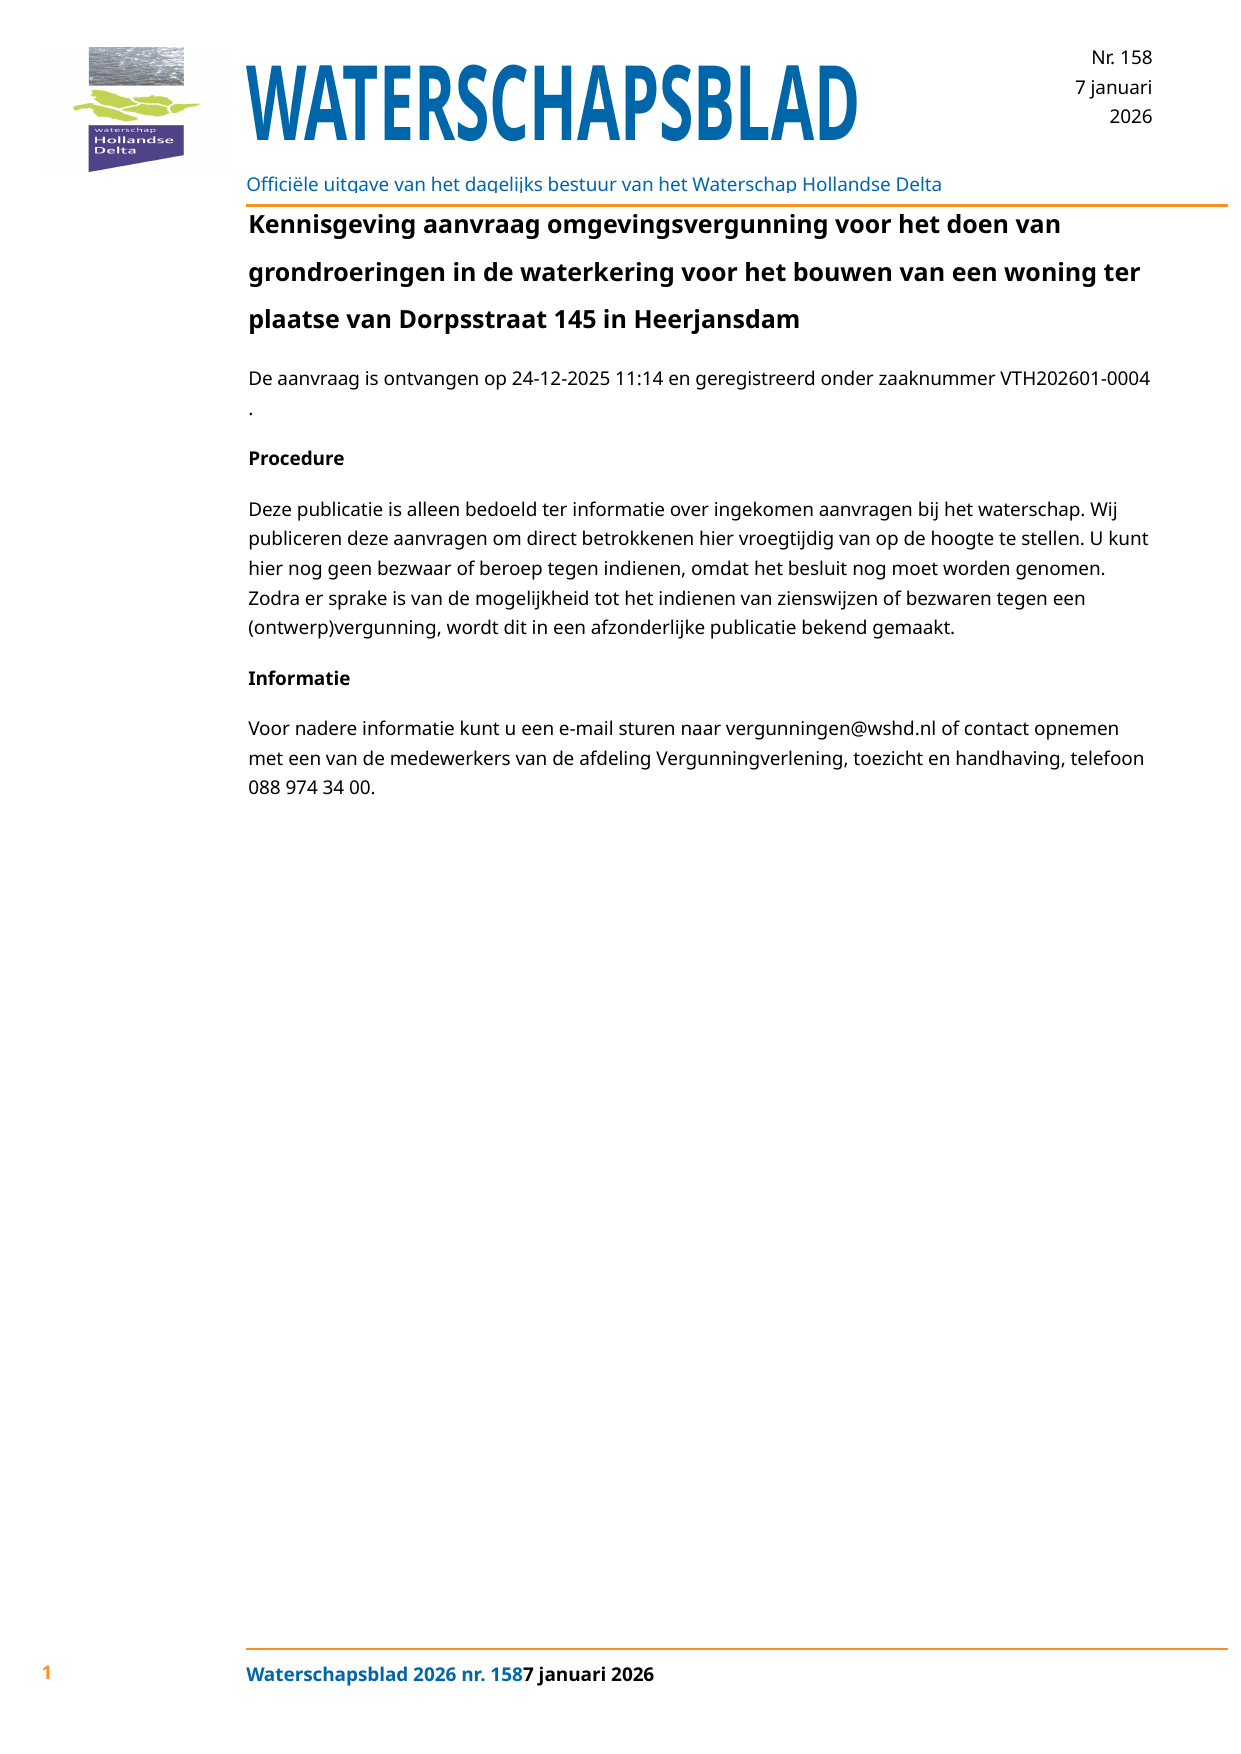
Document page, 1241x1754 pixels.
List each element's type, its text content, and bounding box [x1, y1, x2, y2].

text Deze publicatie is alleen bedoeld ter informatie over ingekomen aanvragen bij het waterschap. Wij publiceren deze aanvragen om direct betrokkenen hier vroegtijdig van op de hoogte te stellen. U kunt hier nog geen bezwaar of beroep tegen indienen, omdat het besluit nog moet worden genomen. Zodra er sprake is van de mogelijkheid tot het indienen van zienswijzen of bezwaren tegen een (ontwerp)vergunning, wordt dit in een afzonderlijke publicatie bekend gemaakt. [248, 496, 1152, 640]
text Voor nadere informatie kunt u een e-mail sturen naar vergunningen@wshd.nl of contact opnemen met een van de medewerkers van de afdeling Vergunningverlening, toezicht en handhaving, telefoon 088 974 34 00. [248, 715, 1152, 800]
text Kennisgeving aanvraag omgevingsvergunning voor het doen van grondroeringen in de waterkering voor het bouwen van een woning ter plaatse van Dorpsstraat 145 in Heerjansdam [248, 207, 1152, 336]
text Procedure [248, 446, 1152, 471]
text Informatie [248, 665, 1152, 690]
picture [41, 47, 231, 172]
text De aanvraag is ontvangen op 24-12-2025 11:14 en geregistreerd onder zaaknummer VTH202601-0004 . [248, 366, 1152, 421]
